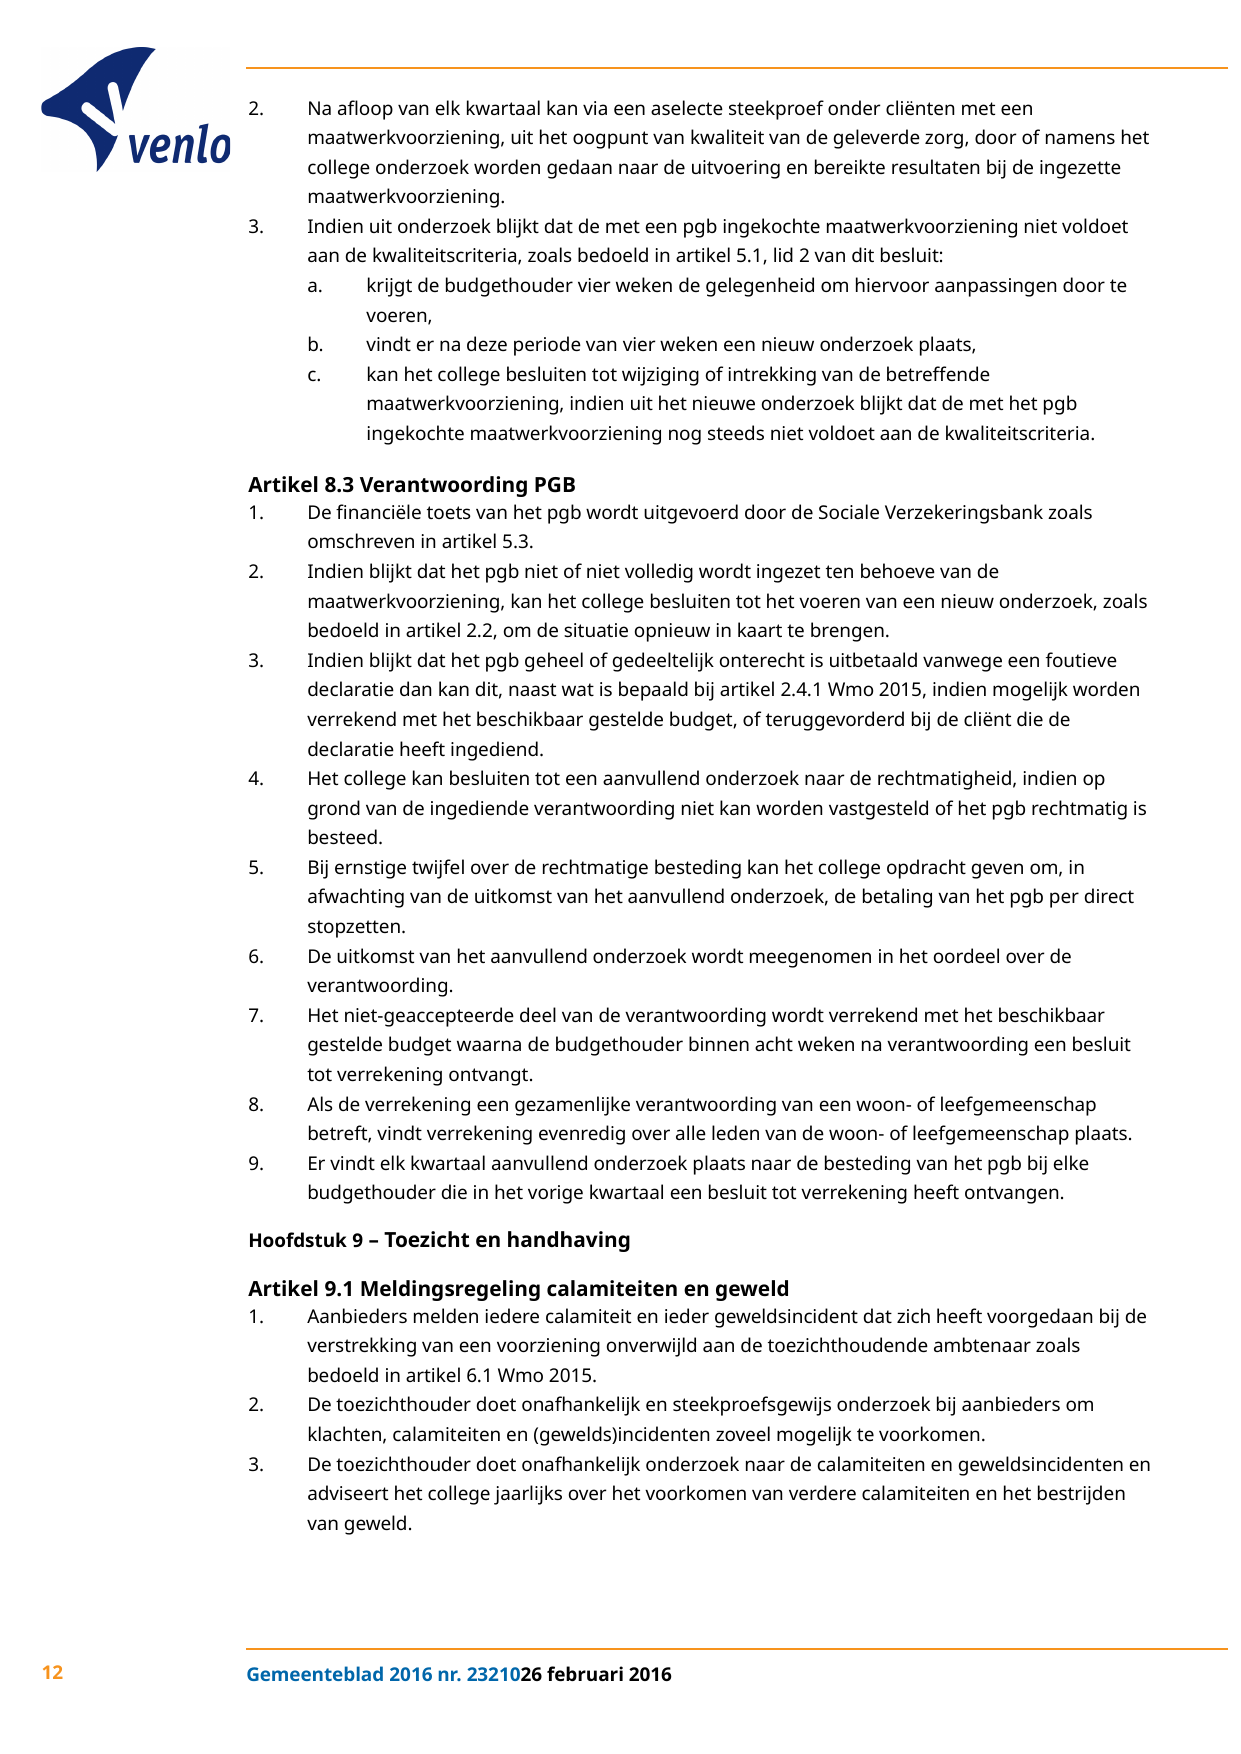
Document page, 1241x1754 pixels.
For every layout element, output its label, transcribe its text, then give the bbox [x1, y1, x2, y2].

list vindt er na deze periode van vier weken een nieuw onderzoek plaats, [307, 331, 1152, 357]
text Hoofdstuk 9 – Toezicht en handhaving [248, 1225, 1152, 1253]
list krijgt de budgethouder vier weken de gelegenheid om hiervoor aanpassingen door te voeren, [307, 272, 1152, 328]
list De financiële toets van het pgb wordt uitgevoerd door de Sociale Verzekeringsbank zoals omschreven in artikel 5.3. [248, 499, 1152, 554]
list Indien uit onderzoek blijkt dat de met een pgb ingekochte maatwerkvoorziening niet voldoet aan de kwaliteitscriteria, zoals bedoeld in artikel 5.1, lid 2 van dit besluit: [248, 213, 1152, 268]
list Indien blijkt dat het pgb niet of niet volledig wordt ingezet ten behoeve van de maatwerkvoorziening, kan het college besluiten tot het voeren van een nieuw onderzoek, zoals bedoeld in artikel 2.2, om de situatie opnieuw in kaart te brengen. [248, 558, 1152, 643]
list Indien blijkt dat het pgb geheel of gedeeltelijk onterecht is uitbetaald vanwege een foutieve declaratie dan kan dit, naast wat is bepaald bij artikel 2.4.1 Wmo 2015, indien mogelijk worden verrekend met het beschikbaar gestelde budget, of teruggevorderd bij de cliënt die de declaratie heeft ingediend. [248, 647, 1152, 761]
list Bij ernstige twijfel over de rechtmatige besteding kan het college opdracht geven om, in afwachting van de uitkomst van het aanvullend onderzoek, de betaling van het pgb per direct stopzetten. [248, 854, 1152, 939]
list De toezichthouder doet onafhankelijk en steekproefsgewijs onderzoek bij aanbieders om klachten, calamiteiten en (gewelds)incidenten zoveel mogelijk te voorkomen. [248, 1392, 1152, 1447]
list Er vindt elk kwartaal aanvullend onderzoek plaats naar de besteding van het pgb bij elke budgethouder die in het vorige kwartaal een besluit tot verrekening heeft ontvangen. [248, 1150, 1152, 1205]
list Na afloop van elk kwartaal kan via een aselecte steekproef onder cliënten met een maatwerkvoorziening, uit het oogpunt van kwaliteit van de geleverde zorg, door of namens het college onderzoek worden gedaan naar de uitvoering en bereikte resultaten bij de ingezette maatwerkvoorziening. [248, 95, 1152, 209]
list Als de verrekening een gezamenlijke verantwoording van een woon- of leefgemeenschap betreft, vindt verrekening evenredig over alle leden van de woon- of leefgemeenschap plaats. [248, 1091, 1152, 1146]
list De uitkomst van het aanvullend onderzoek wordt meegenomen in het oordeel over de verantwoording. [248, 943, 1152, 998]
list Aanbieders melden iedere calamiteit en ieder geweldsincident dat zich heeft voorgedaan bij de verstrekking van een voorziening onverwijld aan de toezichthoudende ambtenaar zoals bedoeld in artikel 6.1 Wmo 2015. [248, 1303, 1152, 1388]
list De toezichthouder doet onafhankelijk onderzoek naar de calamiteiten en geweldsincidenten en adviseert het college jaarlijks over het voorkomen van verdere calamiteiten en het bestrijden van geweld. [248, 1451, 1152, 1536]
text Artikel 8.3 Verantwoording PGB [248, 471, 1152, 499]
list Het niet-geaccepteerde deel van de verantwoording wordt verrekend met het beschikbaar gestelde budget waarna de budgethouder binnen acht weken na verantwoording een besluit tot verrekening ontvangt. [248, 1002, 1152, 1087]
picture [41, 47, 231, 172]
list Het college kan besluiten tot een aanvullend onderzoek naar de rechtmatigheid, indien op grond van de ingediende verantwoording niet kan worden vastgesteld of het pgb rechtmatig is besteed. [248, 765, 1152, 850]
text Artikel 9.1 Meldingsregeling calamiteiten en geweld [248, 1274, 1152, 1303]
list kan het college besluiten tot wijziging of intrekking van de betreffende maatwerkvoorziening, indien uit het nieuwe onderzoek blijkt dat de met het pgb ingekochte maatwerkvoorziening nog steeds niet voldoet aan de kwaliteitscriteria. [307, 361, 1152, 446]
